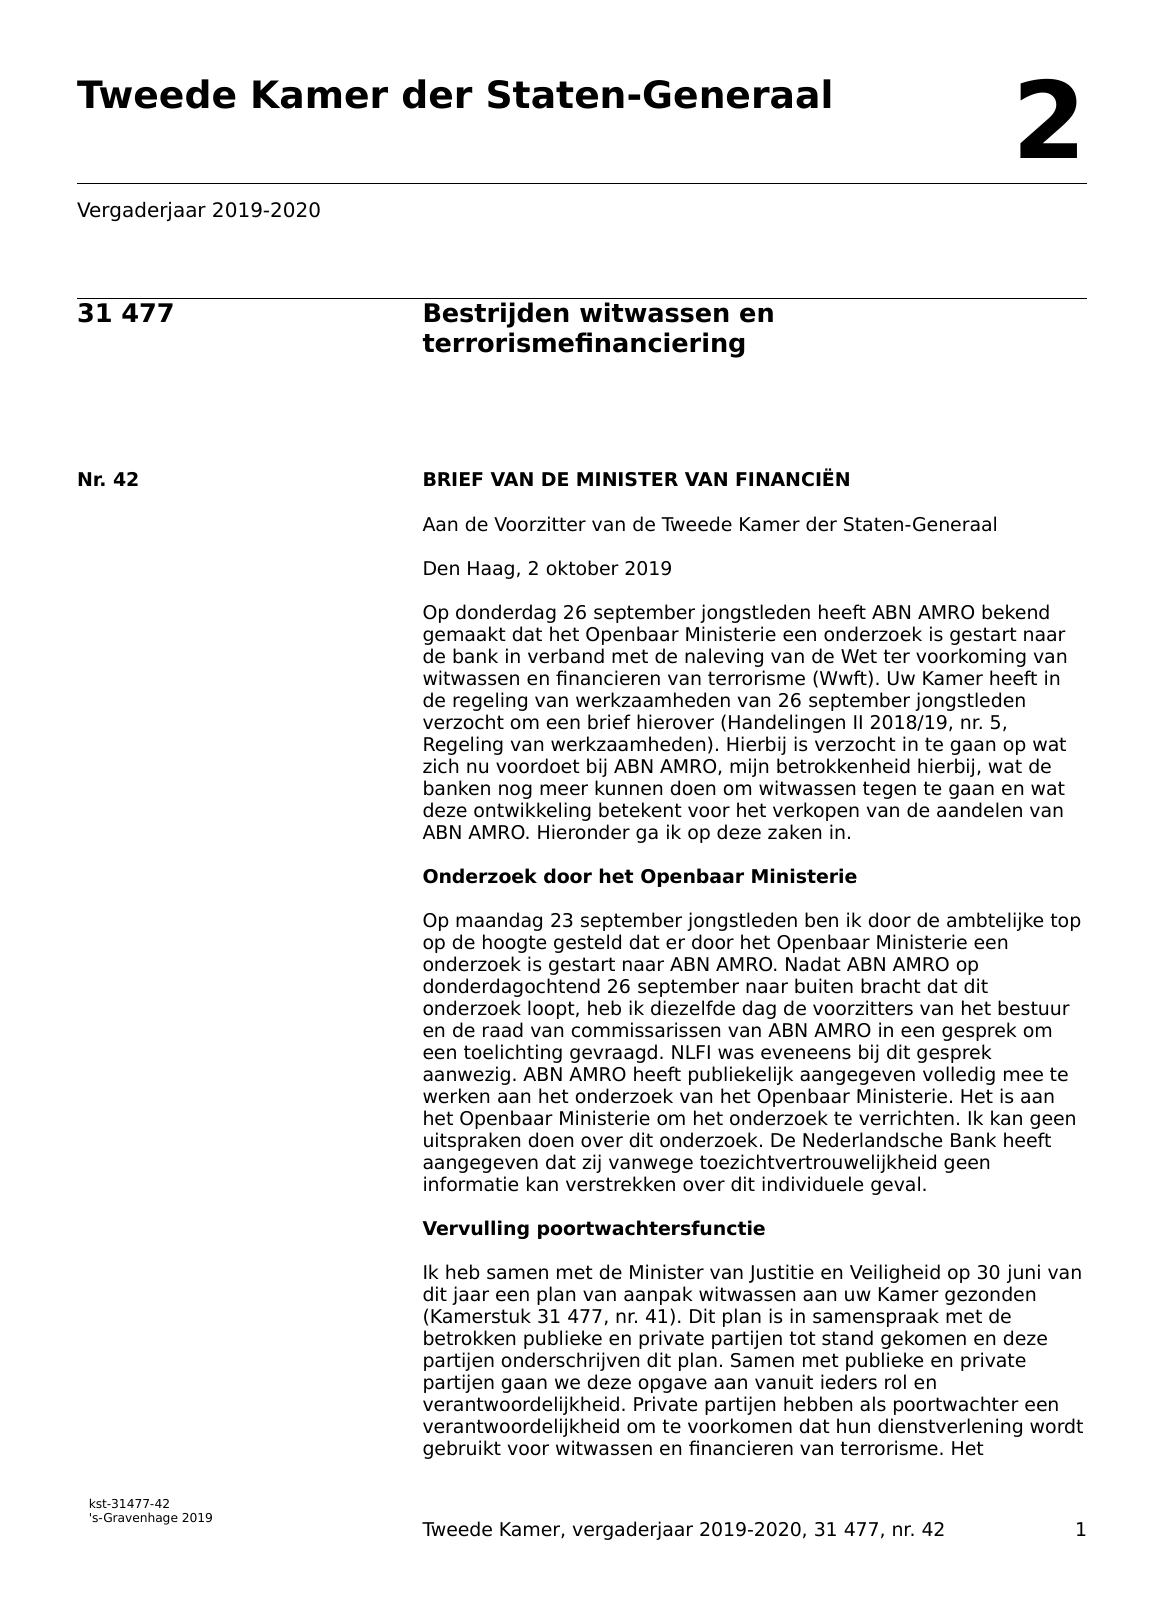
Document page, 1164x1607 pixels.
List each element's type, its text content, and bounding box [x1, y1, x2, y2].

table_header 2 [886, 59, 1087, 183]
subtitle Onderzoek door het Openbaar Ministerie [422, 866, 1087, 888]
text Aan de Voorzitter van de Tweede Kamer der Staten-Generaal [422, 513, 1087, 536]
subtitle Nr. 42 BRIEF VAN DE MINISTER VAN FINANCIËN [77, 469, 1087, 491]
text 's-Gravenhage 2019 [88, 1511, 323, 1525]
subtitle Vervulling poortwachtersfunctie [422, 1218, 1087, 1240]
text Ik heb samen met de Minister van Justitie en Veiligheid op 30 juni van dit jaar een plan van aanpak witwassen aan uw Kamer gezonden (Kamerstuk 31 477, nr. 41). Dit plan is in samenspraak met de betrokken publieke en private partijen tot stand gekomen en deze partijen onderschrijven dit plan. Samen met publieke en private partijen gaan we deze opgave aan vanuit ieders rol en verantwoordelijkheid. Private partijen hebben als poortwachter een verantwoordelijkheid om te voorkomen dat hun dienstverlening wordt gebruikt voor witwassen en financieren van terrorisme. Het [422, 1262, 1087, 1460]
text Op maandag 23 september jongstleden ben ik door de ambtelijke top op de hoogte gesteld dat er door het Openbaar Ministerie een onderzoek is gestart naar ABN AMRO. Nadat ABN AMRO op donderdagochtend 26 september naar buiten bracht dat dit onderzoek loopt, heb ik diezelfde dag de voorzitters van het bestuur en de raad van commissarissen van ABN AMRO in een gesprek om een toelichting gevraagd. NLFI was eveneens bij dit gesprek aanwezig. ABN AMRO heeft publiekelijk aangegeven volledig mee te werken aan het onderzoek van het Openbaar Ministerie. Het is aan het Openbaar Ministerie om het onderzoek te verrichten. Ik kan geen uitspraken doen over dit onderzoek. De Nederlandsche Bank heeft aangegeven dat zij vanwege toezichtvertrouwelijkheid geen informatie kan verstrekken over dit individuele geval. [422, 910, 1087, 1196]
text Op donderdag 26 september jongstleden heeft ABN AMRO bekend gemaakt dat het Openbaar Ministerie een onderzoek is gestart naar de bank in verband met de naleving van de Wet ter voorkoming van witwassen en financieren van terrorisme (Wwft). Uw Kamer heeft in de regeling van werkzaamheden van 26 september jongstleden verzocht om een brief hierover (Handelingen II 2018/19, nr. 5, Regeling van werkzaamheden). Hierbij is verzocht in te gaan op wat zich nu voordoet bij ABN AMRO, mijn betrokkenheid hierbij, wat de banken nog meer kunnen doen om witwassen tegen te gaan en wat deze ontwikkeling betekent voor het verkopen van de aandelen van ABN AMRO. Hieronder ga ik op deze zaken in. [422, 602, 1087, 844]
table_header Tweede Kamer der Staten-Generaal [77, 59, 886, 183]
text Den Haag, 2 oktober 2019 [422, 558, 1087, 580]
table_cell Vergaderjaar 2019-2020 [77, 184, 1087, 298]
text kst-31477-42 [88, 1497, 323, 1511]
subtitle 31 477 Bestrijden witwassen en terrorismefinanciering [77, 299, 1087, 358]
